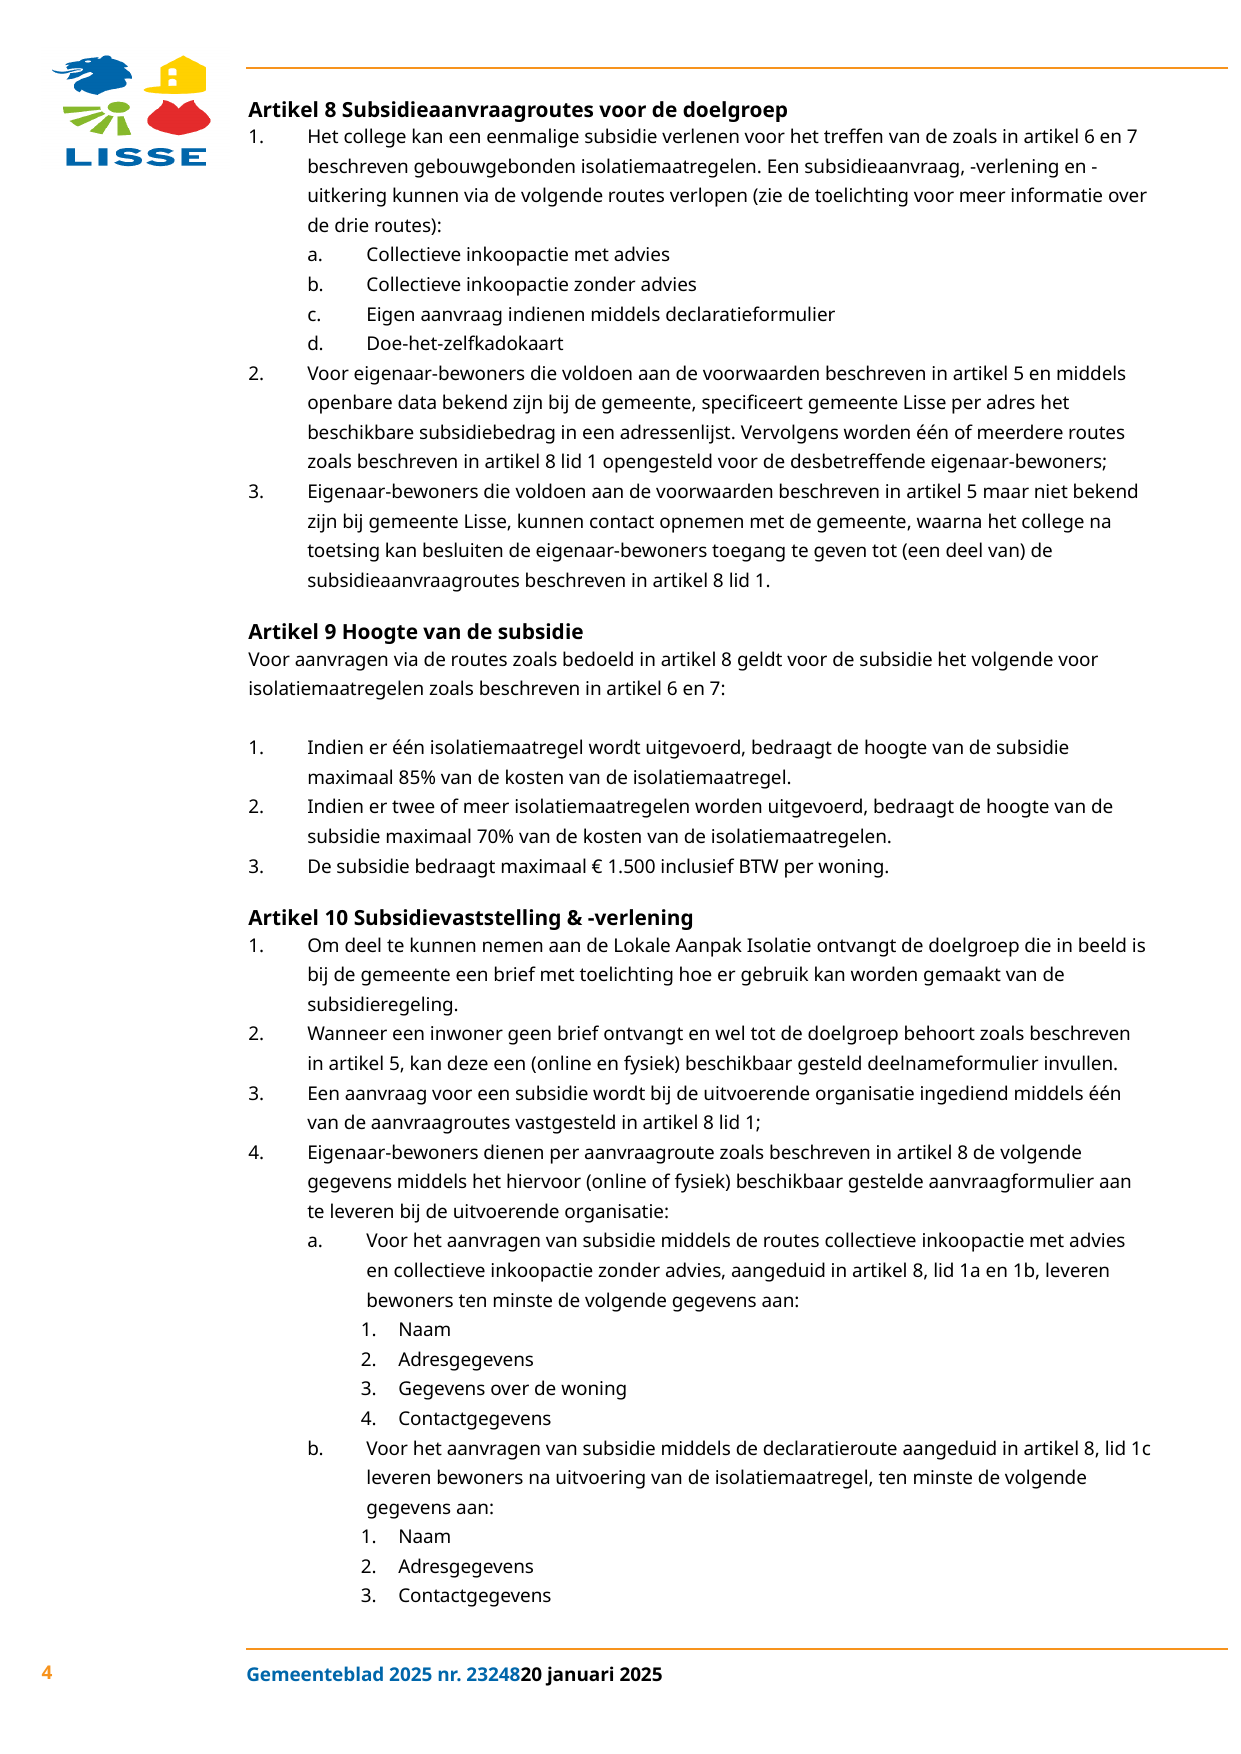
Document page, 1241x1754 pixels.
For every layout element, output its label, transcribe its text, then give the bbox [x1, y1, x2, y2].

list Adresgegevens [361, 1553, 1152, 1579]
list Eigenaar-bewoners dienen per aanvraagroute zoals beschreven in artikel 8 de volgende gegevens middels het hiervoor (online of fysiek) beschikbaar gestelde aanvraagformulier aan te leveren bij de uitvoerende organisatie: [248, 1139, 1152, 1224]
list Naam [361, 1316, 1152, 1342]
list Gegevens over de woning [361, 1376, 1152, 1401]
text Artikel 9 Hoogte van de subsidie [248, 617, 1152, 646]
text Voor aanvragen via de routes zoals bedoeld in artikel 8 geldt voor de subsidie het volgende voor isolatiemaatregelen zoals beschreven in artikel 6 en 7: [248, 646, 1152, 701]
list De subsidie bedraagt maximaal € 1.500 inclusief BTW per woning. [248, 853, 1152, 879]
picture [41, 47, 231, 172]
list Contactgegevens [361, 1583, 1152, 1608]
list Adresgegevens [361, 1346, 1152, 1372]
list Contactgegevens [361, 1405, 1152, 1431]
list Collectieve inkoopactie met advies [307, 242, 1152, 267]
list Eigenaar-bewoners die voldoen aan de voorwaarden beschreven in artikel 5 maar niet bekend zijn bij gemeente Lisse, kunnen contact opnemen met de gemeente, waarna het college na toetsing kan besluiten de eigenaar-bewoners toegang te geven tot (een deel van) de subsidieaanvraagroutes beschreven in artikel 8 lid 1. [248, 478, 1152, 593]
list Een aanvraag voor een subsidie wordt bij de uitvoerende organisatie ingediend middels één van de aanvraagroutes vastgesteld in artikel 8 lid 1; [248, 1080, 1152, 1135]
list Indien er één isolatiemaatregel wordt uitgevoerd, bedraagt de hoogte van de subsidie maximaal 85% van de kosten van de isolatiemaatregel. [248, 734, 1152, 790]
list Wanneer een inwoner geen brief ontvangt en wel tot de doelgroep behoort zoals beschreven in artikel 5, kan deze een (online en fysiek) beschikbaar gesteld deelnameformulier invullen. [248, 1021, 1152, 1076]
list Het college kan een eenmalige subsidie verlenen voor het treffen van de zoals in artikel 6 en 7 beschreven gebouwgebonden isolatiemaatregelen. Een subsidieaanvraag, -verlening en -uitkering kunnen via de volgende routes verlopen (zie de toelichting voor meer informatie over de drie routes): [248, 123, 1152, 238]
list Om deel te kunnen nemen aan de Lokale Aanpak Isolatie ontvangt de doelgroep die in beeld is bij de gemeente een brief met toelichting hoe er gebruik kan worden gemaakt van de subsidieregeling. [248, 932, 1152, 1017]
list Naam [361, 1523, 1152, 1549]
list Voor het aanvragen van subsidie middels de declaratieroute aangeduid in artikel 8, lid 1c leveren bewoners na uitvoering van de isolatiemaatregel, ten minste de volgende gegevens aan: [307, 1435, 1152, 1519]
list Indien er twee of meer isolatiemaatregelen worden uitgevoerd, bedraagt de hoogte van de subsidie maximaal 70% van de kosten van de isolatiemaatregelen. [248, 794, 1152, 849]
text Artikel 8 Subsidieaanvraagroutes voor de doelgroep [248, 95, 1152, 123]
list Doe-het-zelfkadokaart [307, 330, 1152, 356]
list Collectieve inkoopactie zonder advies [307, 271, 1152, 297]
list Voor eigenaar-bewoners die voldoen aan de voorwaarden beschreven in artikel 5 en middels openbare data bekend zijn bij de gemeente, specificeert gemeente Lisse per adres het beschikbare subsidiebedrag in een adressenlijst. Vervolgens worden één of meerdere routes zoals beschreven in artikel 8 lid 1 opengesteld voor de desbetreffende eigenaar-bewoners; [248, 360, 1152, 474]
list Eigen aanvraag indienen middels declaratieformulier [307, 301, 1152, 326]
list Voor het aanvragen van subsidie middels de routes collectieve inkoopactie met advies en collectieve inkoopactie zonder advies, aangeduid in artikel 8, lid 1a en 1b, leveren bewoners ten minste de volgende gegevens aan: [307, 1228, 1152, 1312]
text Artikel 10 Subsidievaststelling & -verlening [248, 903, 1152, 932]
